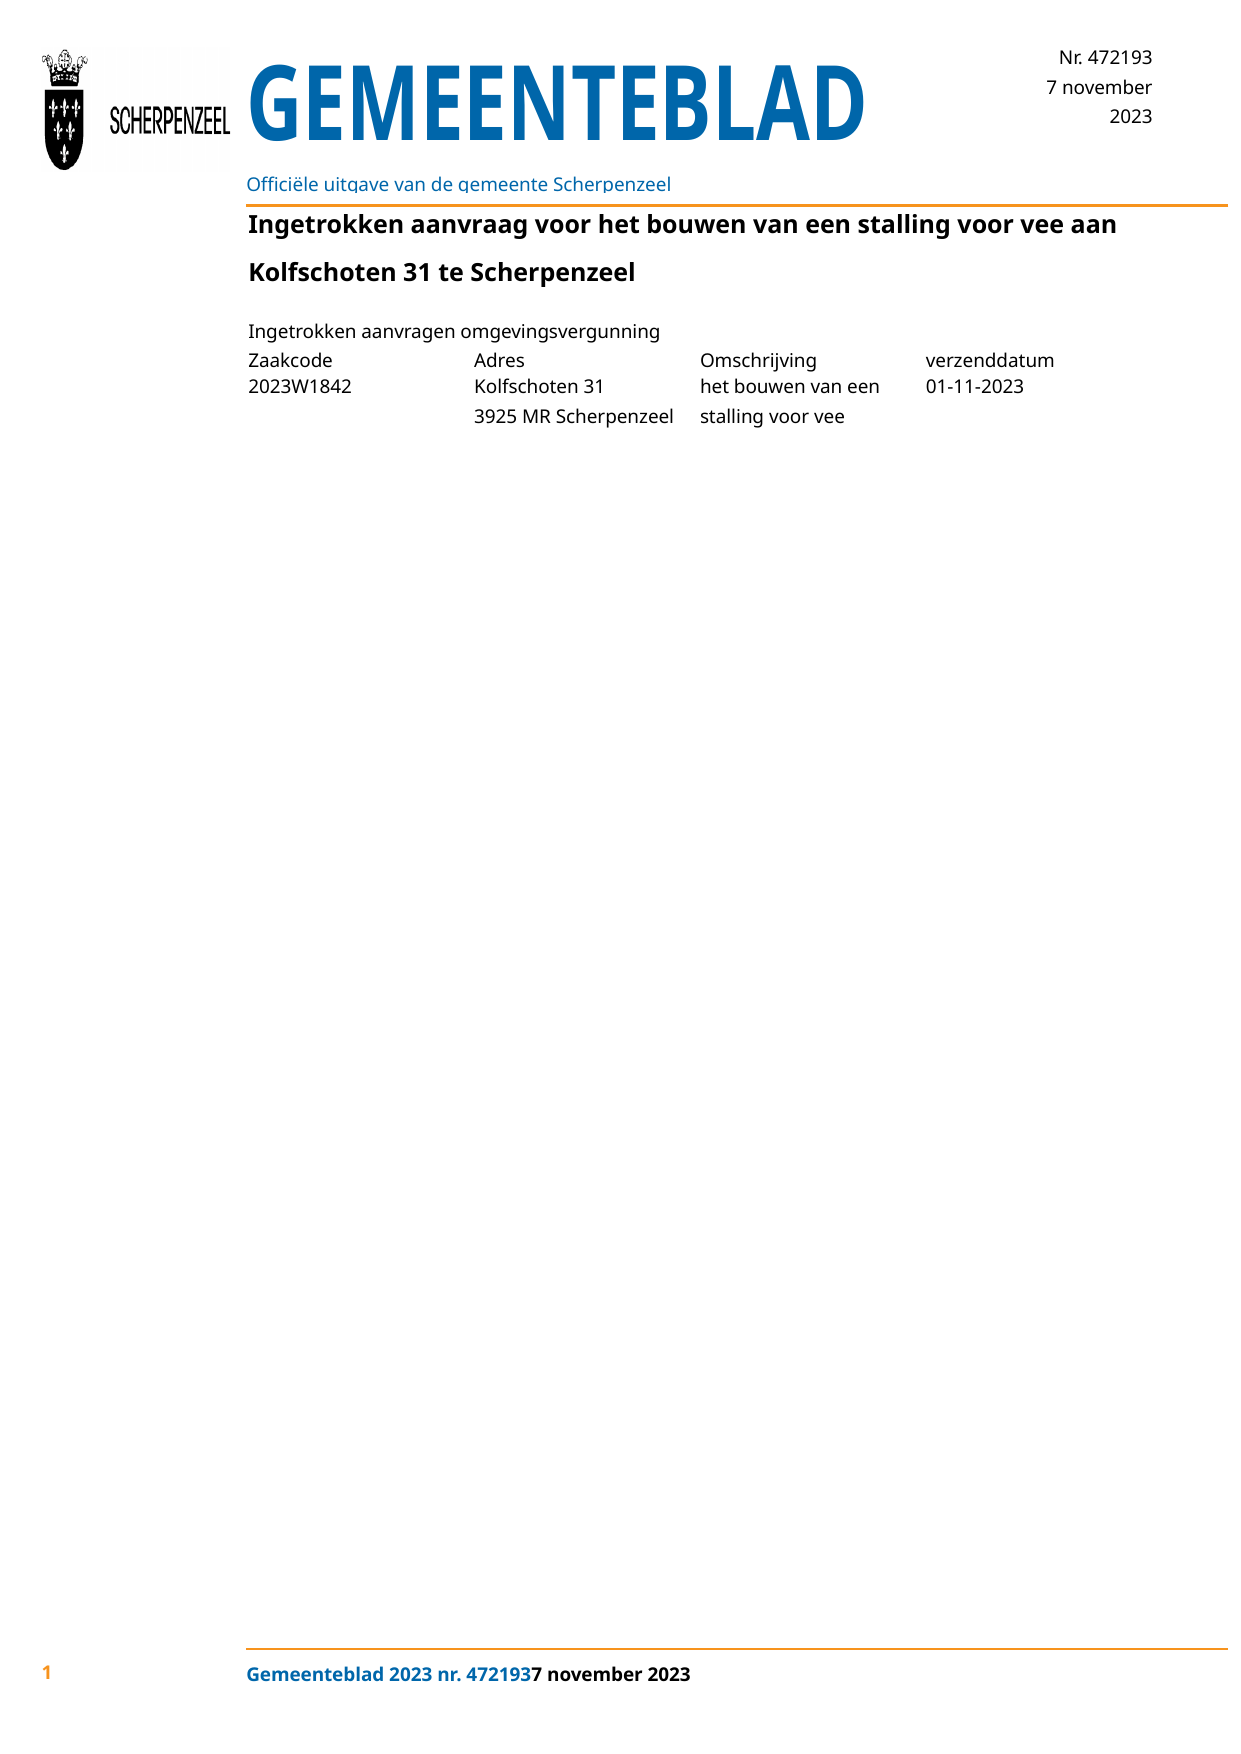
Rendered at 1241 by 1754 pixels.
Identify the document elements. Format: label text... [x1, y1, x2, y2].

table_header verzenddatum [926, 348, 1152, 373]
table_cell Kolfschoten 31 3925 MR Scherpenzeel [474, 373, 700, 429]
table_cell 2023W1842 [248, 373, 474, 429]
table_header Omschrijving [700, 348, 926, 373]
table_cell 01-11-2023 [926, 373, 1152, 429]
picture [41, 47, 231, 172]
table_header Adres [474, 348, 700, 373]
text Ingetrokken aanvraag voor het bouwen van een stalling voor vee aan Kolfschoten 31 te Scherpenzeel [248, 207, 1152, 288]
text Ingetrokken aanvragen omgevingsvergunning [248, 318, 1152, 344]
table_cell het bouwen van een stalling voor vee [700, 373, 926, 429]
table_header Zaakcode [248, 348, 474, 373]
